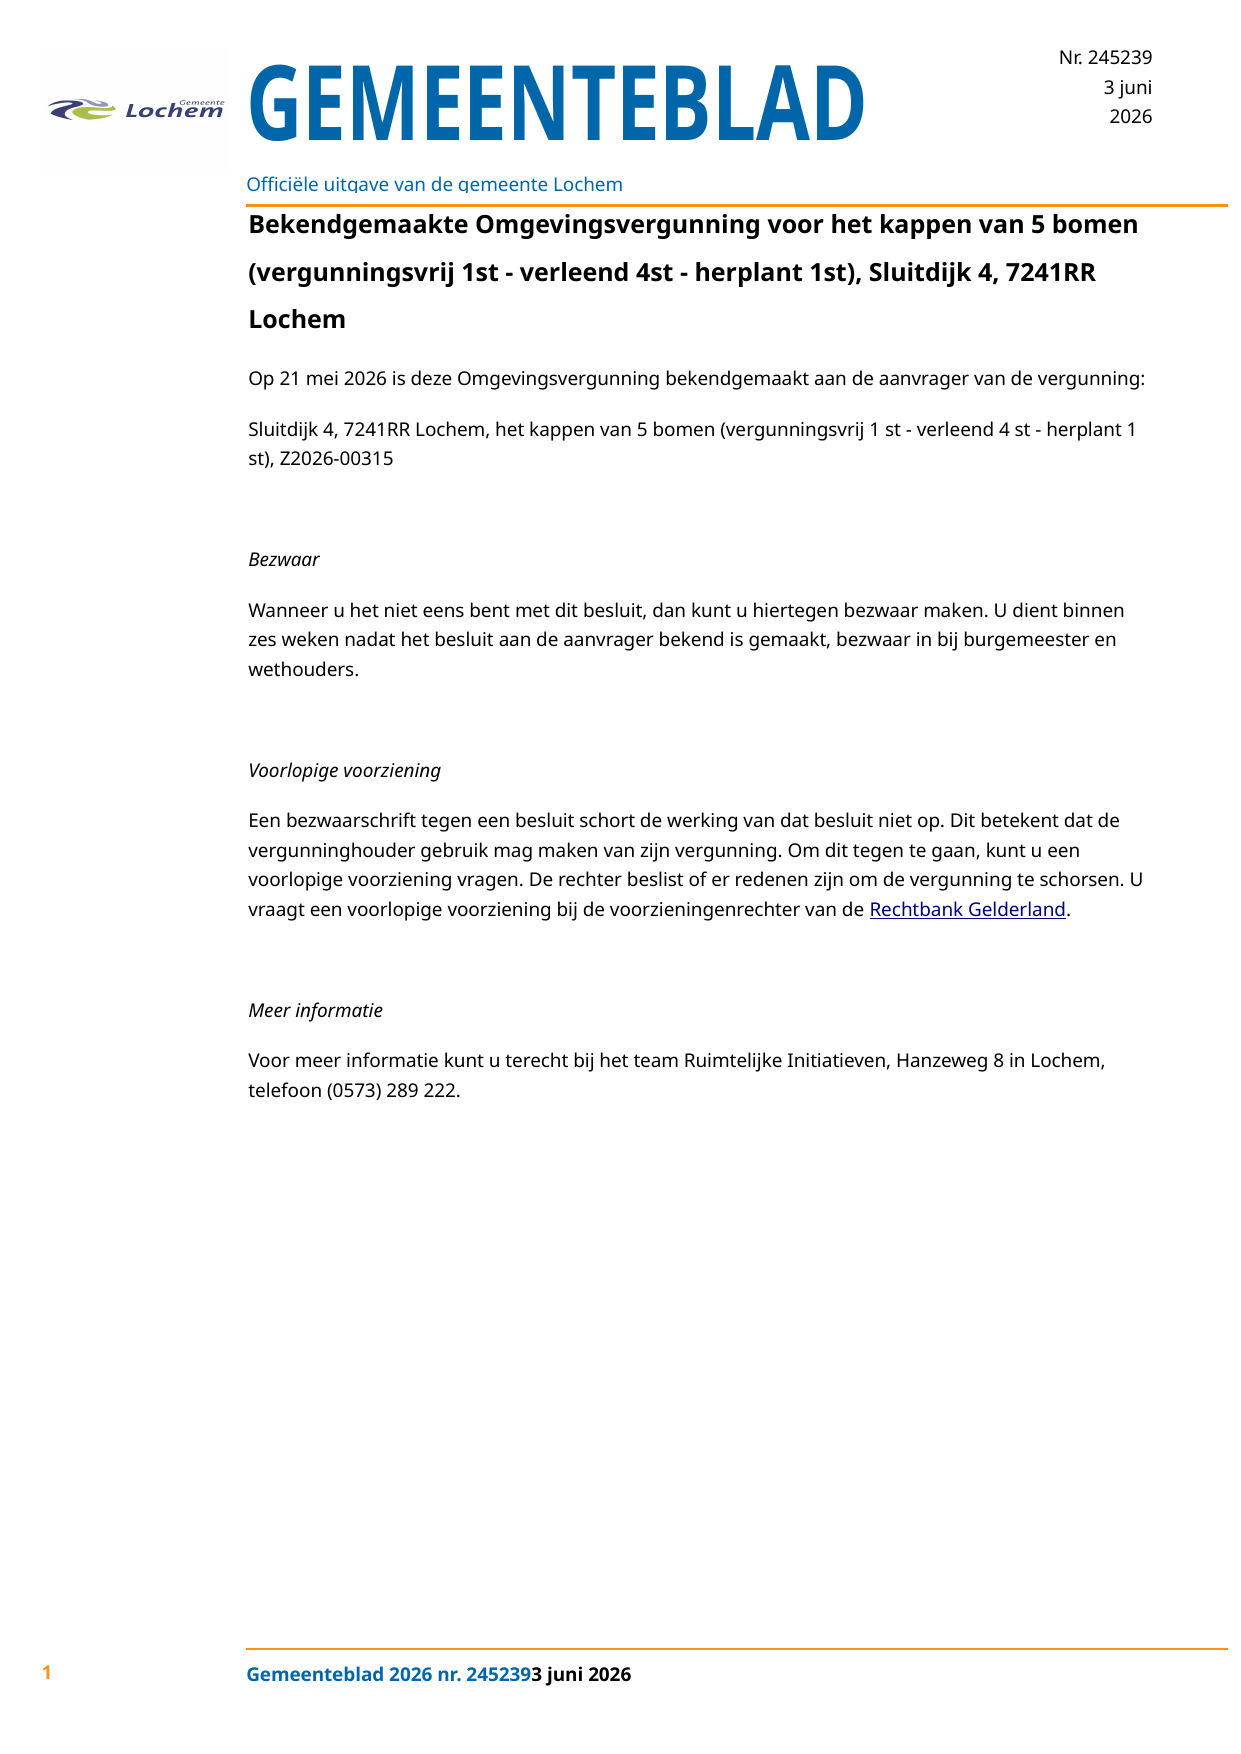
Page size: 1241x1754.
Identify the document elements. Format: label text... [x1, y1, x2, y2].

text Op 21 mei 2026 is deze Omgevingsvergunning bekendgemaakt aan de aanvrager van de vergunning: [248, 366, 1152, 391]
text Voorlopige voorziening [248, 757, 1152, 782]
text Een bezwaarschrift tegen een besluit schort de werking van dat besluit niet op. Dit betekent dat de vergunninghouder gebruik mag maken van zijn vergunning. Om dit tegen te gaan, kunt u een voorlopige voorziening vragen. De rechter beslist of er redenen zijn om de vergunning te schorsen. U vraagt een voorlopige voorziening bij de voorzieningenrechter van de Rechtbank Gelderland. [248, 807, 1152, 922]
text Bekendgemaakte Omgevingsvergunning voor het kappen van 5 bomen (vergunningsvrij 1st - verleend 4st - herplant 1st), Sluitdijk 4, 7241RR Lochem [248, 207, 1152, 336]
text Bezwaar [248, 546, 1152, 572]
text Sluitdijk 4, 7241RR Lochem, het kappen van 5 bomen (vergunningsvrij 1 st - verleend 4 st - herplant 1 st), Z2026-00315 [248, 416, 1152, 471]
picture [41, 47, 231, 172]
text Voor meer informatie kunt u terecht bij het team Ruimtelijke Initiatieven, Hanzeweg 8 in Lochem, telefoon (0573) 289 222. [248, 1047, 1152, 1102]
text Meer informatie [248, 997, 1152, 1022]
text Wanneer u het niet eens bent met dit besluit, dan kunt u hiertegen bezwaar maken. U dient binnen zes weken nadat het besluit aan de aanvrager bekend is gemaakt, bezwaar in bij burgemeester en wethouders. [248, 597, 1152, 682]
